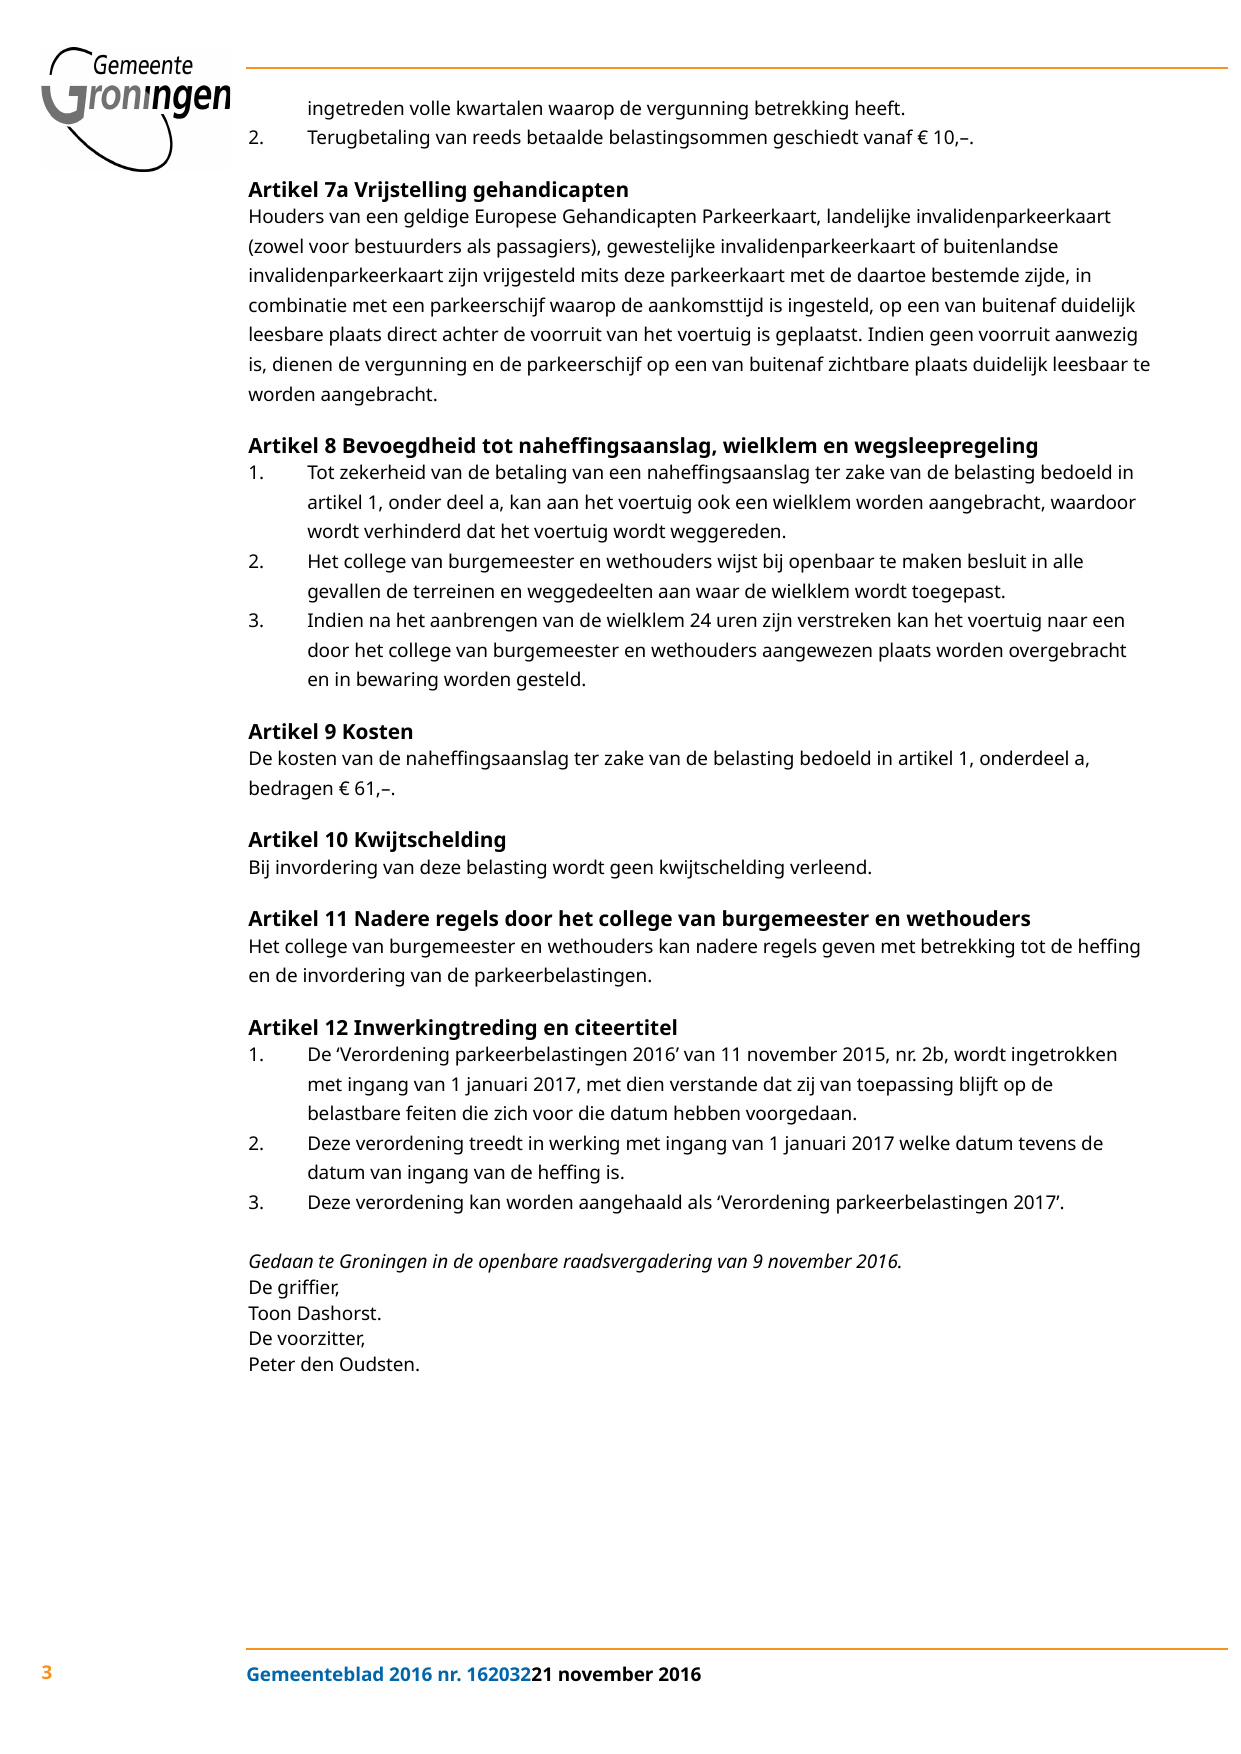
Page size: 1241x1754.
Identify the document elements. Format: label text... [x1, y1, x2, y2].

text Artikel 12 Inwerkingtreding en citeertitel [248, 1013, 1152, 1041]
picture [41, 47, 231, 172]
list Terugbetaling van reeds betaalde belastingsommen geschiedt vanaf € 10,–. [248, 124, 1152, 150]
list Tot zekerheid van de betaling van een naheffingsaanslag ter zake van de belasting bedoeld in artikel 1, onder deel a, kan aan het voertuig ook een wielklem worden aangebracht, waardoor wordt verhinderd dat het voertuig wordt weggereden. [248, 459, 1152, 544]
text De kosten van de naheffingsaanslag ter zake van de belasting bedoeld in artikel 1, onderdeel a, bedragen € 61,–. [248, 746, 1152, 801]
list Het college van burgemeester en wethouders wijst bij openbaar te maken besluit in alle gevallen de terreinen en weggedeelten aan waar de wielklem wordt toegepast. [248, 548, 1152, 604]
text Peter den Oudsten. [248, 1351, 1152, 1377]
text Artikel 8 Bevoegdheid tot naheffingsaanslag, wielklem en wegsleepregeling [248, 431, 1152, 459]
list De ‘Verordening parkeerbelastingen 2016’ van 11 november 2015, nr. 2b, wordt ingetrokken met ingang van 1 januari 2017, met dien verstande dat zij van toepassing blijft op de belastbare feiten die zich voor die datum hebben voorgedaan. [248, 1041, 1152, 1126]
list ingetreden volle kwartalen waarop de vergunning betrekking heeft. [248, 95, 1152, 121]
text De griffier, [248, 1274, 1152, 1300]
text Artikel 7a Vrijstelling gehandicapten [248, 175, 1152, 203]
text Gedaan te Groningen in de openbare raadsvergadering van 9 november 2016. [248, 1248, 1152, 1274]
text Bij invordering van deze belasting wordt geen kwijtschelding verleend. [248, 854, 1152, 880]
text Houders van een geldige Europese Gehandicapten Parkeerkaart, landelijke invalidenparkeerkaart (zowel voor bestuurders als passagiers), gewestelijke invalidenparkeerkaart of buitenlandse invalidenparkeerkaart zijn vrijgesteld mits deze parkeerkaart met de daartoe bestemde zijde, in combinatie met een parkeerschijf waarop de aankomsttijd is ingesteld, op een van buitenaf duidelijk leesbare plaats direct achter de voorruit van het voertuig is geplaatst. Indien geen voorruit aanwezig is, dienen de vergunning en de parkeerschijf op een van buitenaf zichtbare plaats duidelijk leesbaar te worden aangebracht. [248, 203, 1152, 406]
text Toon Dashorst. [248, 1300, 1152, 1326]
text Het college van burgemeester en wethouders kan nadere regels geven met betrekking tot de heffing en de invordering van de parkeerbelastingen. [248, 933, 1152, 988]
text Artikel 11 Nadere regels door het college van burgemeester en wethouders [248, 904, 1152, 933]
text De voorzitter, [248, 1326, 1152, 1351]
list Deze verordening kan worden aangehaald als ‘Verordening parkeerbelastingen 2017’. [248, 1189, 1152, 1215]
list Indien na het aanbrengen van de wielklem 24 uren zijn verstreken kan het voertuig naar een door het college van burgemeester en wethouders aangewezen plaats worden overgebracht en in bewaring worden gesteld. [248, 607, 1152, 692]
list Deze verordening treedt in werking met ingang van 1 januari 2017 welke datum tevens de datum van ingang van de heffing is. [248, 1130, 1152, 1185]
text Artikel 9 Kosten [248, 717, 1152, 746]
text Artikel 10 Kwijtschelding [248, 826, 1152, 854]
